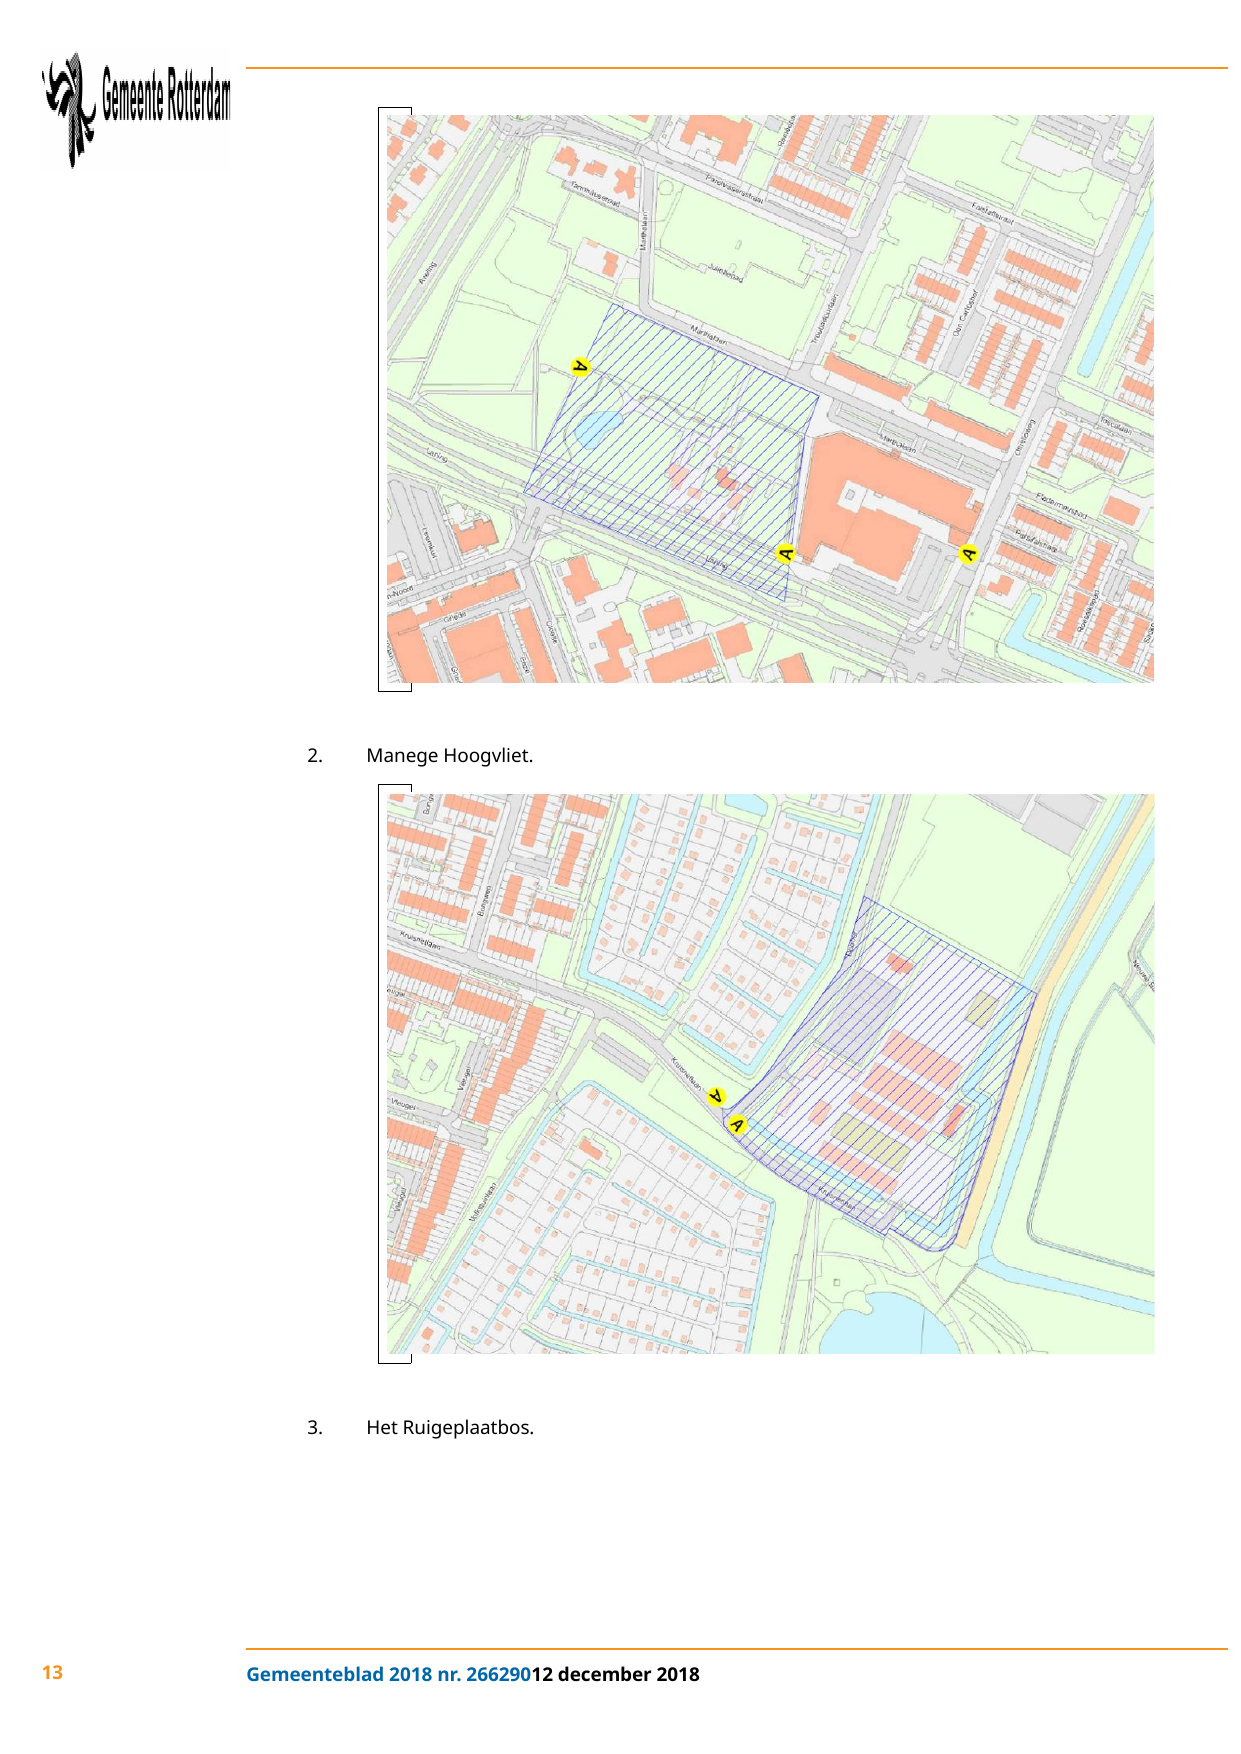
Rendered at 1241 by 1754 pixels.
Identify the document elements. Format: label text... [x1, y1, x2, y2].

picture [387, 115, 1155, 683]
picture [41, 47, 231, 172]
picture [387, 792, 1155, 1354]
list Manege Hoogvliet. [307, 742, 1152, 768]
list Het Ruigeplaatbos. [307, 1414, 1152, 1439]
